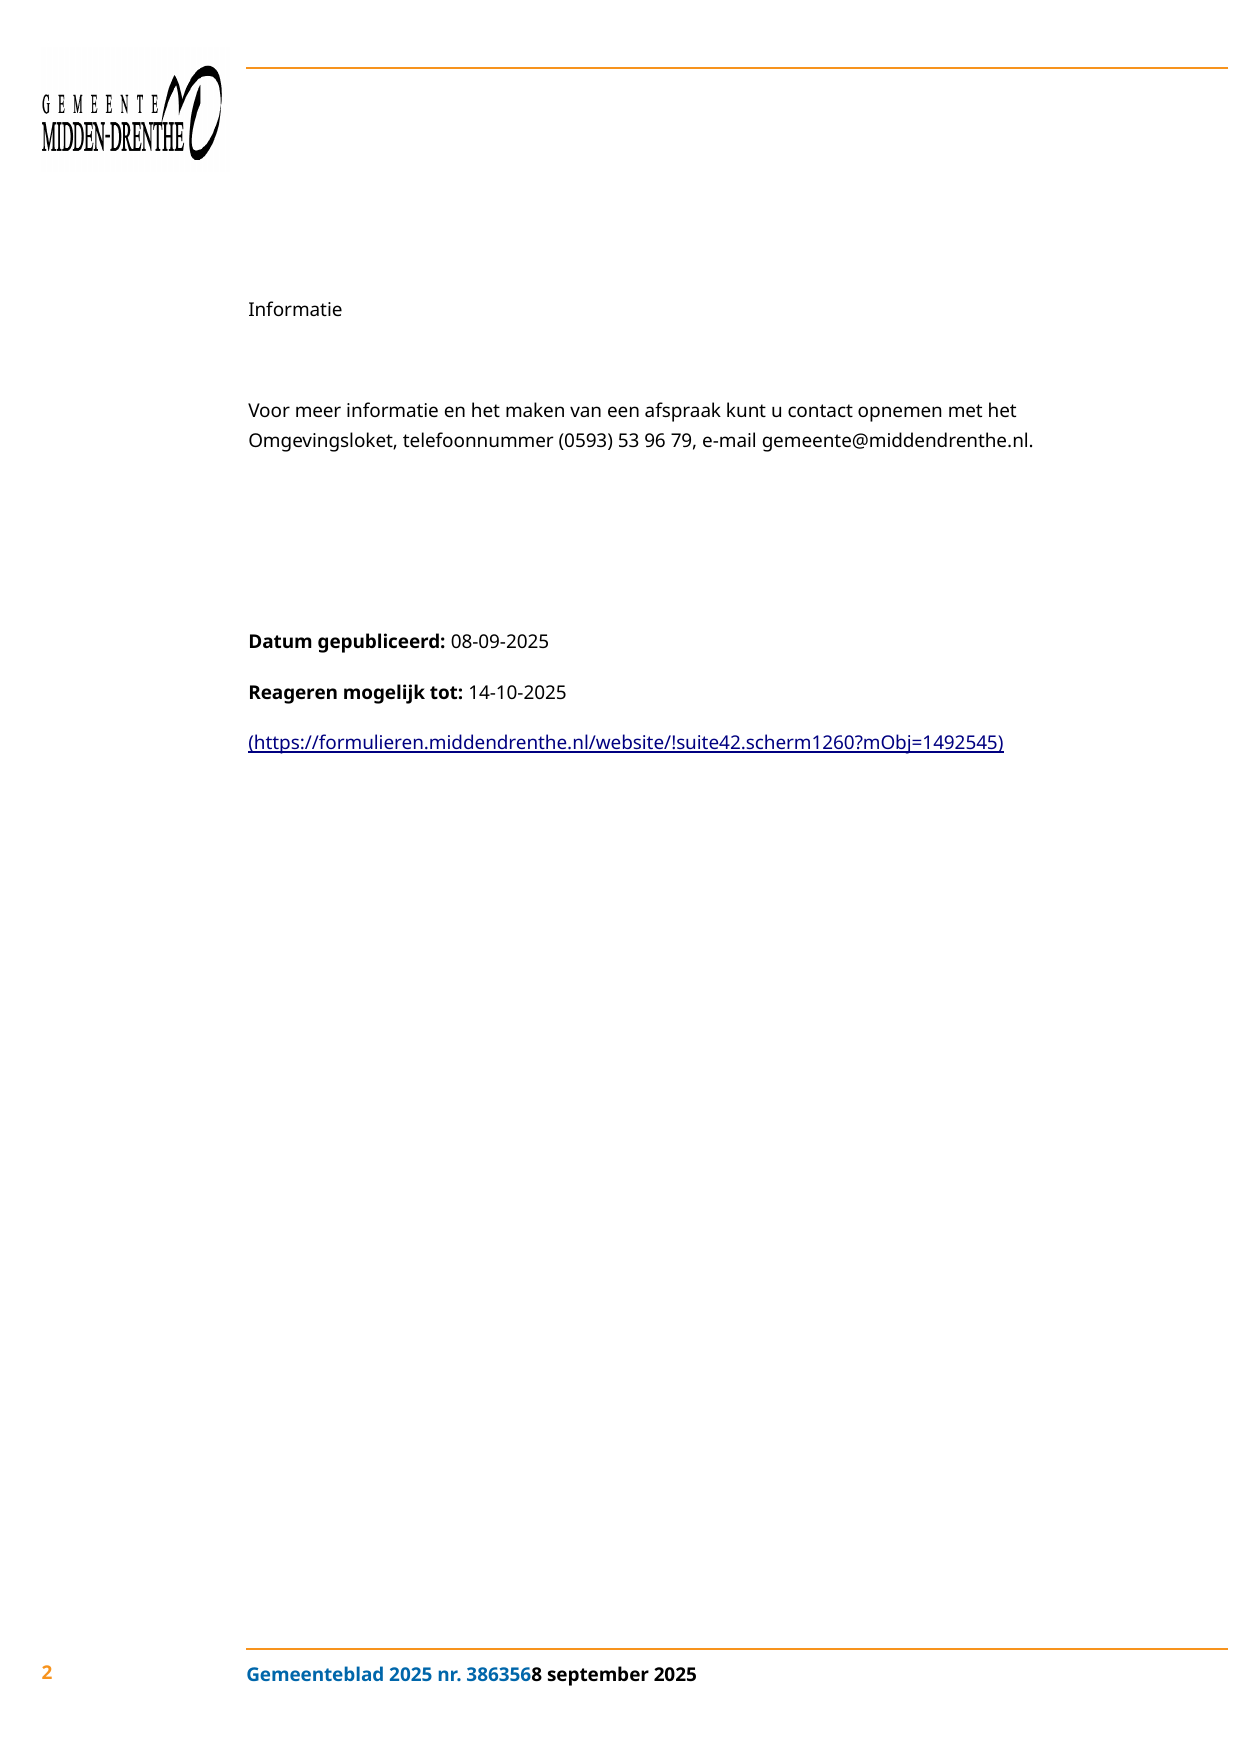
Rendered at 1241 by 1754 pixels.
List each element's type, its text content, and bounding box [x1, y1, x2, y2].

text Voor meer informatie en het maken van een afspraak kunt u contact opnemen met het Omgevingsloket, telefoonnummer (0593) 53 96 79, e-mail gemeente@middendrenthe.nl. [248, 397, 1152, 453]
text (https://formulieren.middendrenthe.nl/website/!suite42.scherm1260?mObj=1492545) [248, 729, 1152, 755]
text Reageren mogelijk tot: 14-10-2025 [248, 679, 1152, 705]
text Informatie [248, 296, 1152, 322]
picture [41, 47, 231, 172]
text Datum gepubliceerd: 08-09-2025 [248, 628, 1152, 654]
